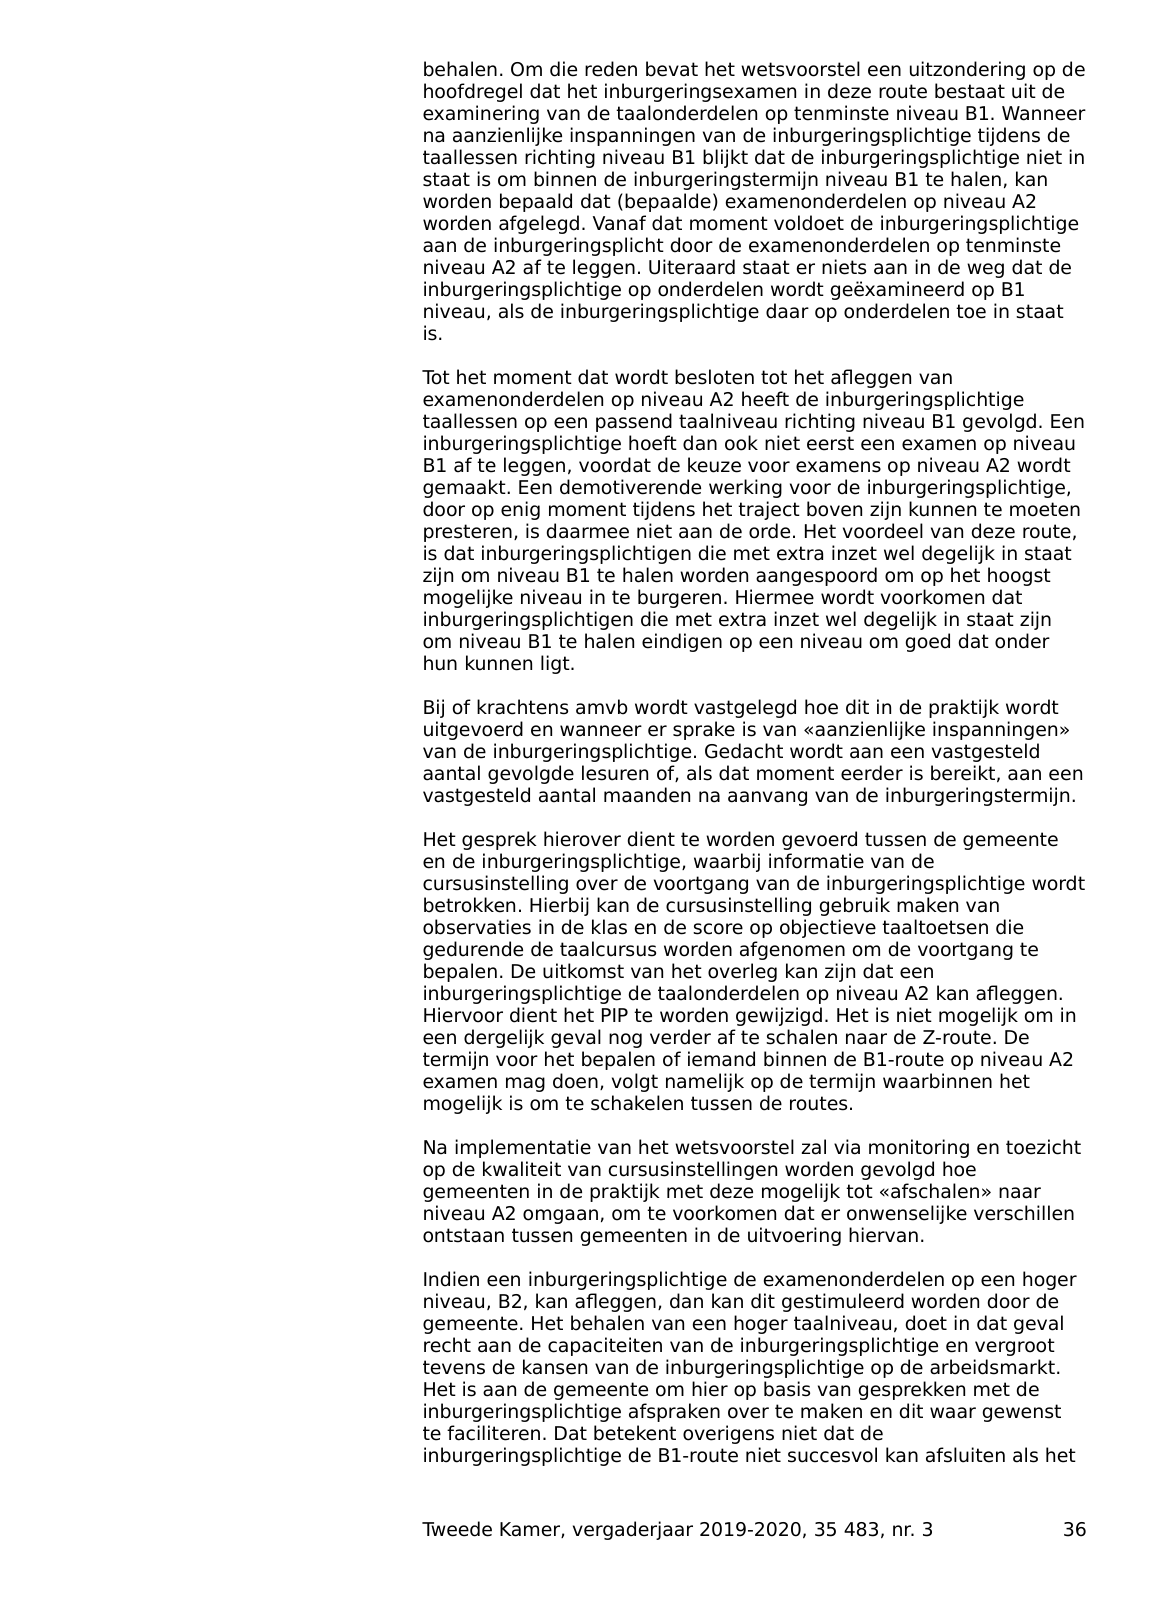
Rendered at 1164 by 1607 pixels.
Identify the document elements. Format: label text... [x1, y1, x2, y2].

text Tot het moment dat wordt besloten tot het afleggen van examenonderdelen op niveau A2 heeft de inburgeringsplichtige taallessen op een passend taalniveau richting niveau B1 gevolgd. Een inburgeringsplichtige hoeft dan ook niet eerst een examen op niveau B1 af te leggen, voordat de keuze voor examens op niveau A2 wordt gemaakt. Een demotiverende werking voor de inburgeringsplichtige, door op enig moment tijdens het traject boven zijn kunnen te moeten presteren, is daarmee niet aan de orde. Het voordeel van deze route, is dat inburgeringsplichtigen die met extra inzet wel degelijk in staat zijn om niveau B1 te halen worden aangespoord om op het hoogst mogelijke niveau in te burgeren. Hiermee wordt voorkomen dat inburgeringsplichtigen die met extra inzet wel degelijk in staat zijn om niveau B1 te halen eindigen op een niveau om goed dat onder hun kunnen ligt. [422, 367, 1087, 675]
text Na implementatie van het wetsvoorstel zal via monitoring en toezicht op de kwaliteit van cursusinstellingen worden gevolgd hoe gemeenten in de praktijk met deze mogelijk tot «afschalen» naar niveau A2 omgaan, om te voorkomen dat er onwenselijke verschillen ontstaan tussen gemeenten in de uitvoering hiervan. [422, 1137, 1087, 1247]
text Bij of krachtens amvb wordt vastgelegd hoe dit in de praktijk wordt uitgevoerd en wanneer er sprake is van «aanzienlijke inspanningen» van de inburgeringsplichtige. Gedacht wordt aan een vastgesteld aantal gevolgde lesuren of, als dat moment eerder is bereikt, aan een vastgesteld aantal maanden na aanvang van de inburgeringstermijn. [422, 697, 1087, 807]
text Indien een inburgeringsplichtige de examenonderdelen op een hoger niveau, B2, kan afleggen, dan kan dit gestimuleerd worden door de gemeente. Het behalen van een hoger taalniveau, doet in dat geval recht aan de capaciteiten van de inburgeringsplichtige en vergroot tevens de kansen van de inburgeringsplichtige op de arbeidsmarkt. Het is aan de gemeente om hier op basis van gesprekken met de inburgeringsplichtige afspraken over te maken en dit waar gewenst te faciliteren. Dat betekent overigens niet dat de inburgeringsplichtige de B1-route niet succesvol kan afsluiten als het [422, 1269, 1087, 1467]
text Het gesprek hierover dient te worden gevoerd tussen de gemeente en de inburgeringsplichtige, waarbij informatie van de cursusinstelling over de voortgang van de inburgeringsplichtige wordt betrokken. Hierbij kan de cursusinstelling gebruik maken van observaties in de klas en de score op objectieve taaltoetsen die gedurende de taalcursus worden afgenomen om de voortgang te bepalen. De uitkomst van het overleg kan zijn dat een inburgeringsplichtige de taalonderdelen op niveau A2 kan afleggen. Hiervoor dient het PIP te worden gewijzigd. Het is niet mogelijk om in een dergelijk geval nog verder af te schalen naar de Z-route. De termijn voor het bepalen of iemand binnen de B1-route op niveau A2 examen mag doen, volgt namelijk op de termijn waarbinnen het mogelijk is om te schakelen tussen de routes. [422, 829, 1087, 1115]
text behalen. Om die reden bevat het wetsvoorstel een uitzondering op de hoofdregel dat het inburgeringsexamen in deze route bestaat uit de examinering van de taalonderdelen op tenminste niveau B1. Wanneer na aanzienlijke inspanningen van de inburgeringsplichtige tijdens de taallessen richting niveau B1 blijkt dat de inburgeringsplichtige niet in staat is om binnen de inburgeringstermijn niveau B1 te halen, kan worden bepaald dat (bepaalde) examenonderdelen op niveau A2 worden afgelegd. Vanaf dat moment voldoet de inburgeringsplichtige aan de inburgeringsplicht door de examenonderdelen op tenminste niveau A2 af te leggen. Uiteraard staat er niets aan in de weg dat de inburgeringsplichtige op onderdelen wordt geëxamineerd op B1 niveau, als de inburgeringsplichtige daar op onderdelen toe in staat is. [422, 59, 1087, 345]
